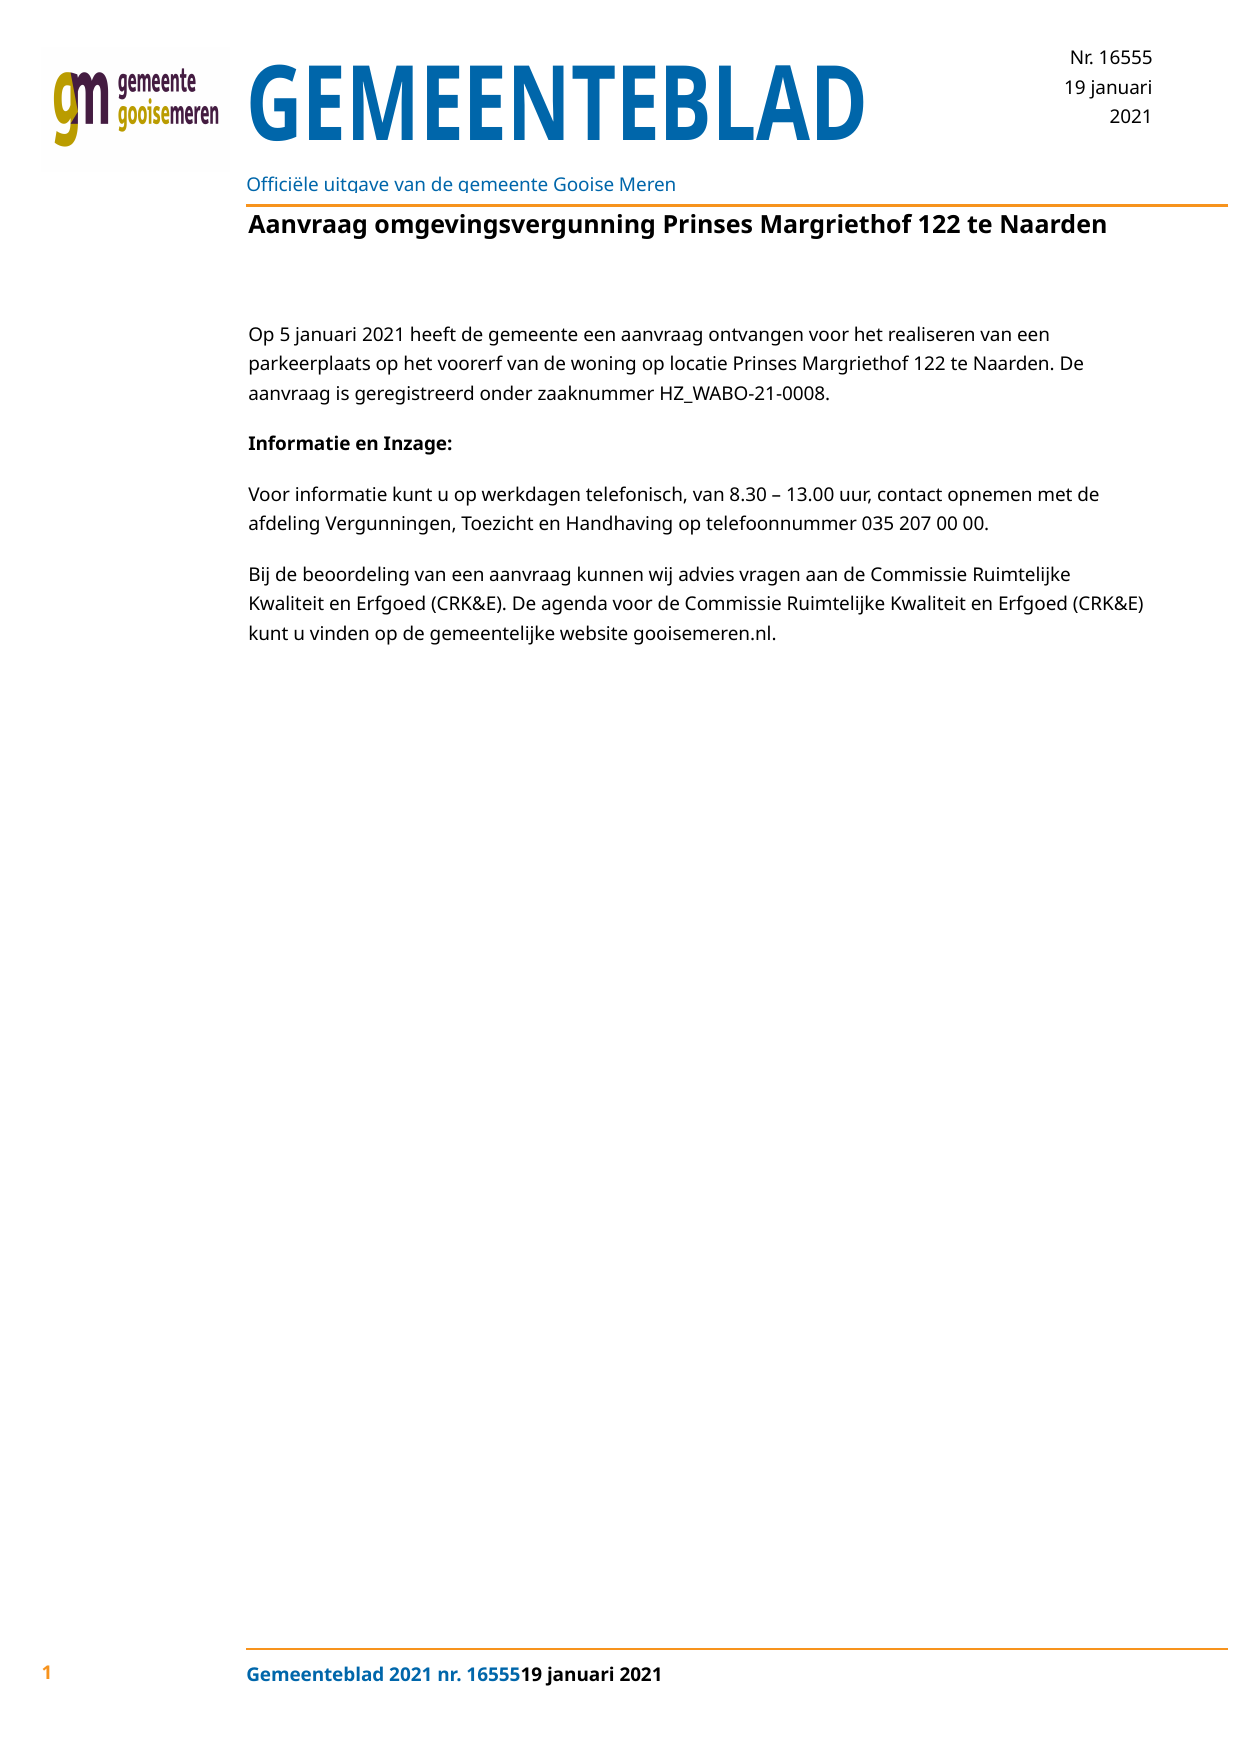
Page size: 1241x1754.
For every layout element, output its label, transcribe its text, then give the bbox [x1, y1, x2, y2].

text Informatie en Inzage: [248, 430, 1152, 456]
text Aanvraag omgevingsvergunning Prinses Margriethof 122 te Naarden [248, 207, 1152, 241]
picture [41, 47, 231, 172]
text Op 5 januari 2021 heeft de gemeente een aanvraag ontvangen voor het realiseren van een parkeerplaats op het voorerf van de woning op locatie Prinses Margriethof 122 te Naarden. De aanvraag is geregistreerd onder zaaknummer HZ_WABO-21-0008. [248, 321, 1152, 406]
text Voor informatie kunt u op werkdagen telefonisch, van 8.30 – 13.00 uur, contact opnemen met de afdeling Vergunningen, Toezicht en Handhaving op telefoonnummer 035 207 00 00. [248, 481, 1152, 536]
text Bij de beoordeling van een aanvraag kunnen wij advies vragen aan de Commissie Ruimtelijke Kwaliteit en Erfgoed (CRK&E). De agenda voor de Commissie Ruimtelijke Kwaliteit en Erfgoed (CRK&E) kunt u vinden op de gemeentelijke website gooisemeren.nl. [248, 561, 1152, 646]
